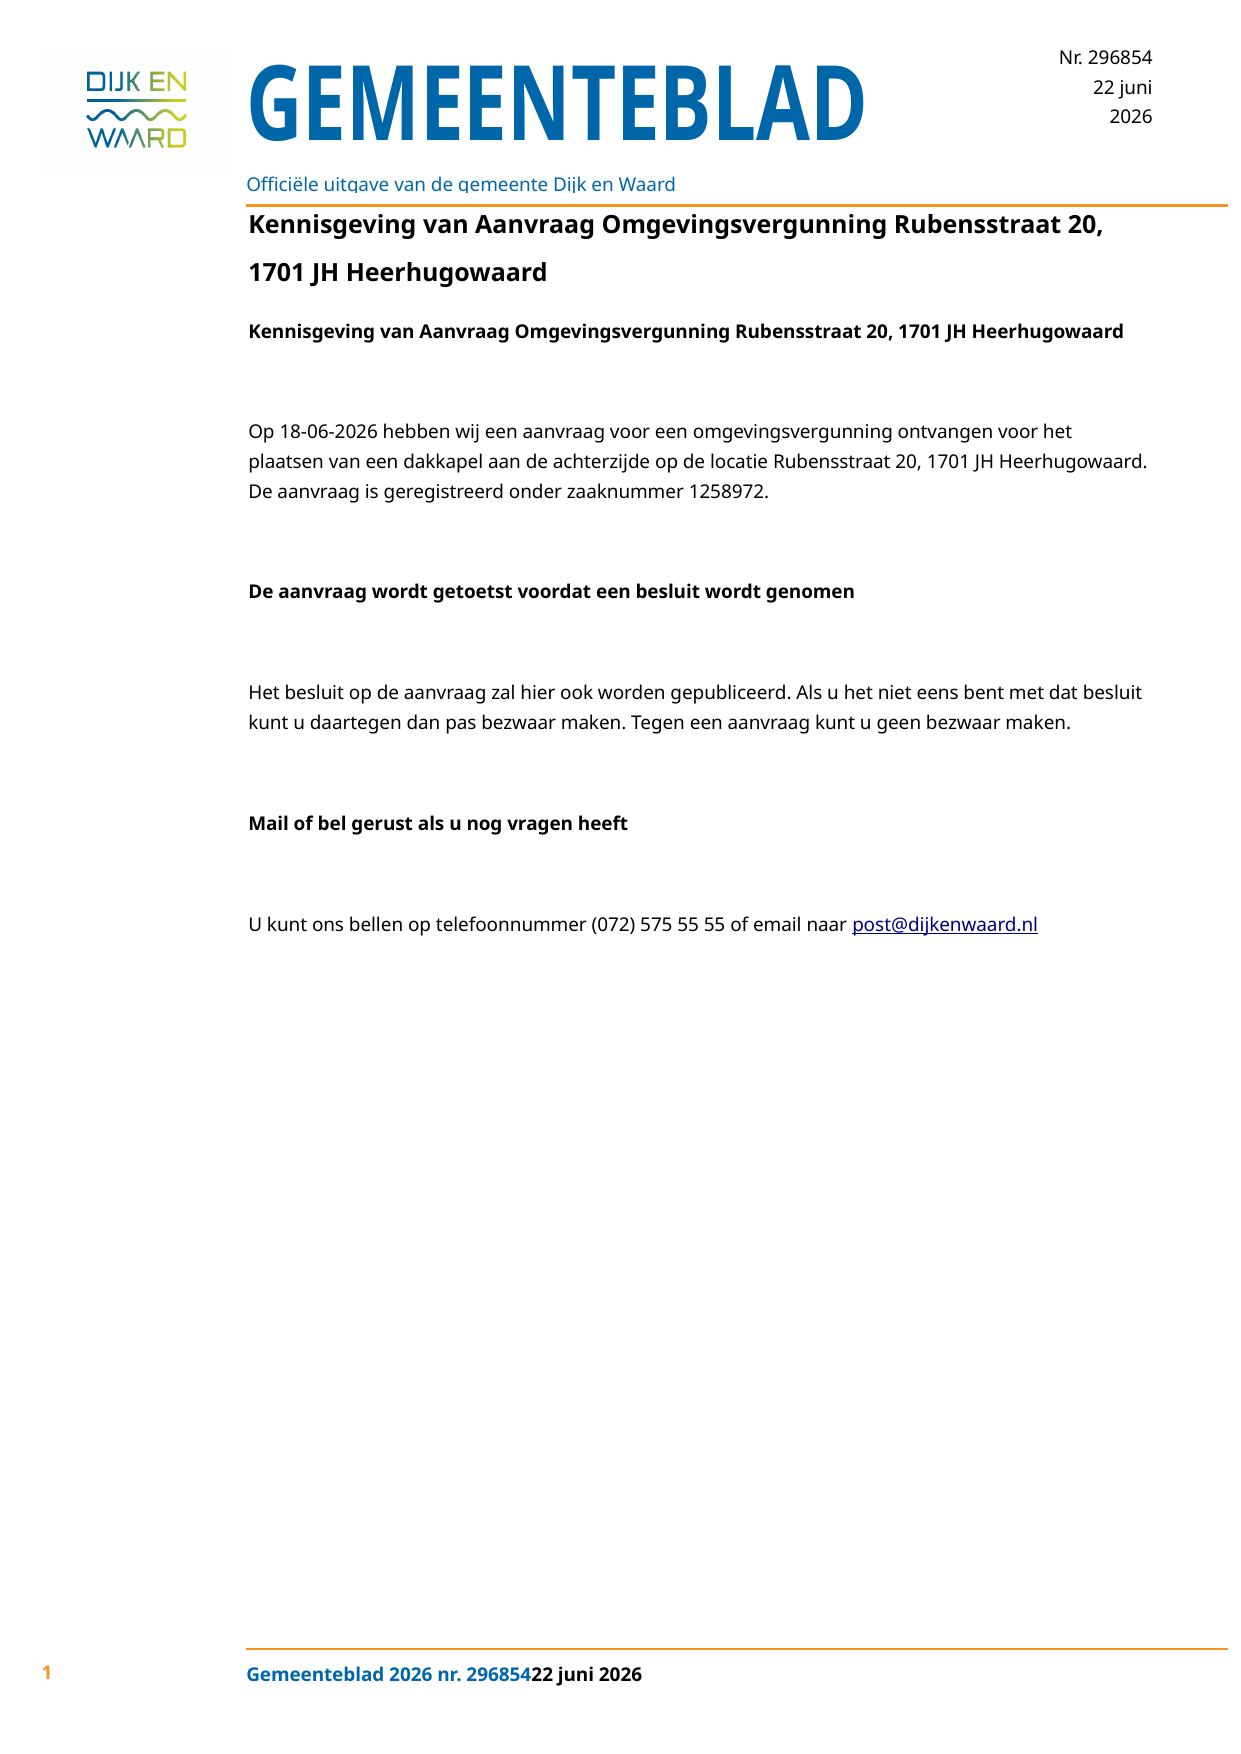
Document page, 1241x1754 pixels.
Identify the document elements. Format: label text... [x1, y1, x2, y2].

text Kennisgeving van Aanvraag Omgevingsvergunning Rubensstraat 20, 1701 JH Heerhugowaard [248, 318, 1152, 344]
text Kennisgeving van Aanvraag Omgevingsvergunning Rubensstraat 20, 1701 JH Heerhugowaard [248, 207, 1152, 288]
text U kunt ons bellen op telefoonnummer (072) 575 55 55 of email naar post@dijkenwaard.nl [248, 911, 1152, 937]
text Het besluit op de aanvraag zal hier ook worden gepubliceerd. Als u het niet eens bent met dat besluit kunt u daartegen dan pas bezwaar maken. Tegen een aanvraag kunt u geen bezwaar maken. [248, 679, 1152, 735]
text Mail of bel gerust als u nog vragen heeft [248, 810, 1152, 836]
text Op 18-06-2026 hebben wij een aanvraag voor een omgevingsvergunning ontvangen voor het plaatsen van een dakkapel aan de achterzijde op de locatie Rubensstraat 20, 1701 JH Heerhugowaard. De aanvraag is geregistreerd onder zaaknummer 1258972. [248, 419, 1152, 504]
picture [41, 47, 231, 172]
text De aanvraag wordt getoetst voordat een besluit wordt genomen [248, 579, 1152, 604]
